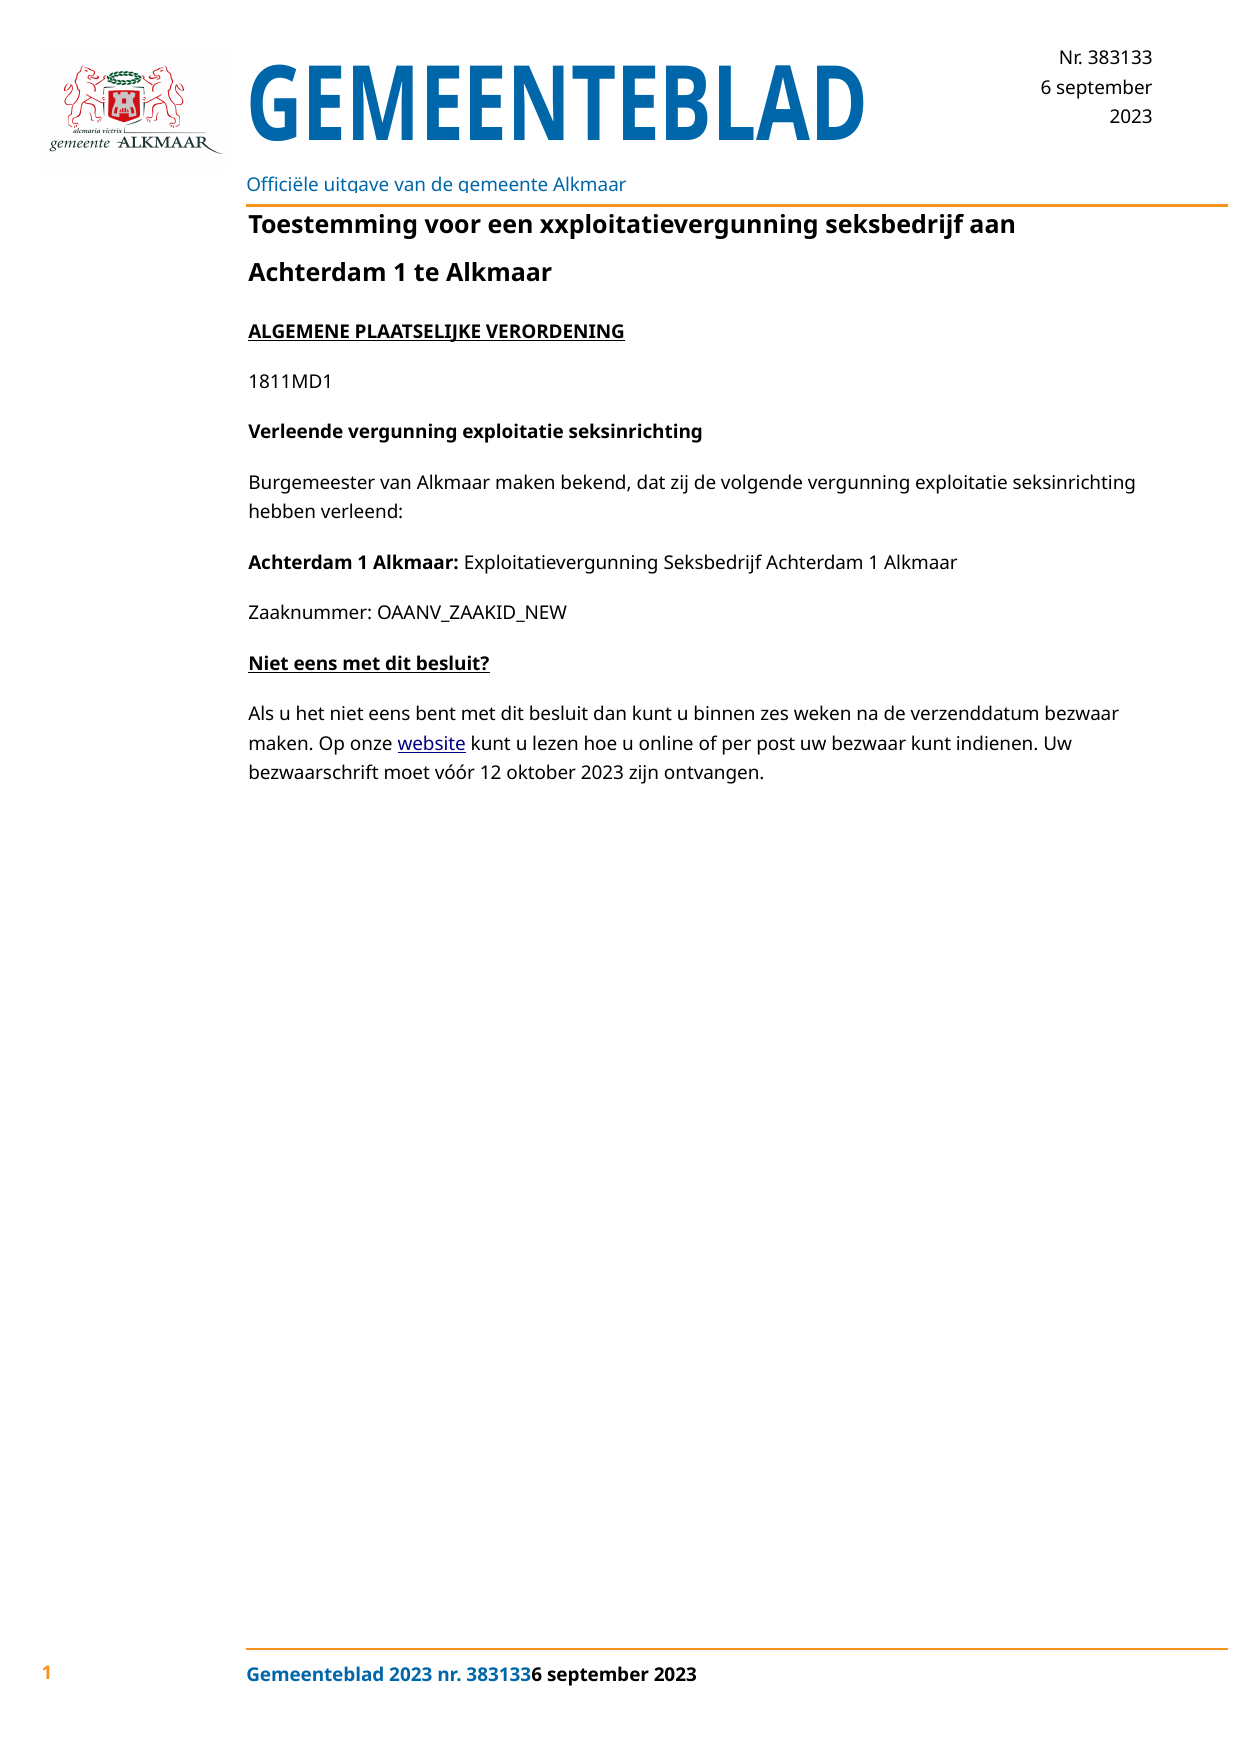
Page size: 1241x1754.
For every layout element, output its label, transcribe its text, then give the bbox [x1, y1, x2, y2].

text Niet eens met dit besluit? [248, 650, 1152, 676]
text Toestemming voor een xxploitatievergunning seksbedrijf aan Achterdam 1 te Alkmaar [248, 207, 1152, 288]
text Achterdam 1 Alkmaar: Exploitatievergunning Seksbedrijf Achterdam 1 Alkmaar [248, 549, 1152, 575]
text ALGEMENE PLAATSELIJKE VERORDENING [248, 318, 1152, 344]
text Als u het niet eens bent met dit besluit dan kunt u binnen zes weken na de verzenddatum bezwaar maken. Op onze website kunt u lezen hoe u online of per post uw bezwaar kunt indienen. Uw bezwaarschrift moet vóór 12 oktober 2023 zijn ontvangen. [248, 700, 1152, 785]
text 1811MD1 [248, 368, 1152, 394]
text Zaaknummer: OAANV_ZAAKID_NEW [248, 599, 1152, 625]
text Verleende vergunning exploitatie seksinrichting [248, 419, 1152, 444]
picture [41, 47, 231, 172]
text Burgemeester van Alkmaar maken bekend, dat zij de volgende vergunning exploitatie seksinrichting hebben verleend: [248, 469, 1152, 524]
